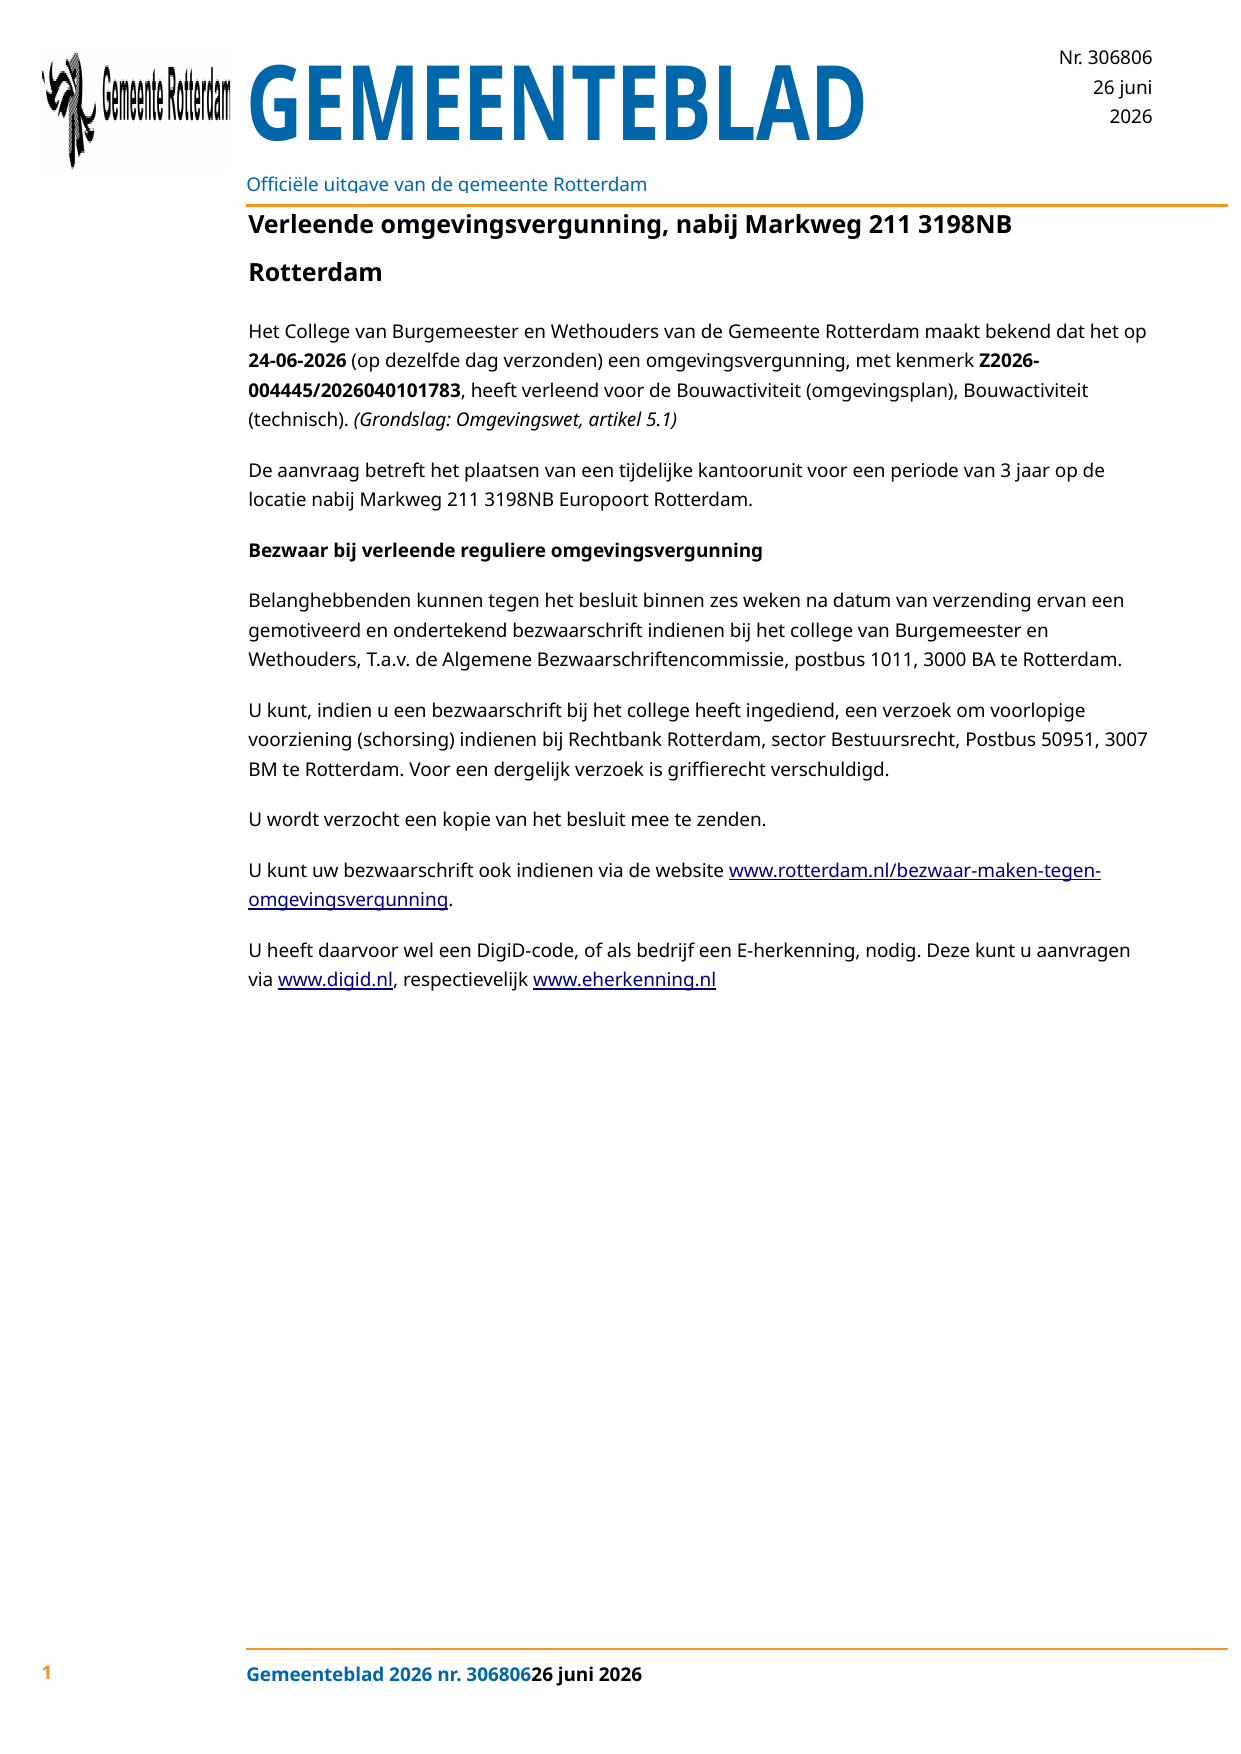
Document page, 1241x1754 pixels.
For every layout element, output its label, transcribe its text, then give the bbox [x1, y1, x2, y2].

text Het College van Burgemeester en Wethouders van de Gemeente Rotterdam maakt bekend dat het op 24-06-2026 (op dezelfde dag verzonden) een omgevingsvergunning, met kenmerk Z2026-004445/2026040101783, heeft verleend voor de Bouwactiviteit (omgevingsplan), Bouwactiviteit (technisch). (Grondslag: Omgevingswet, artikel 5.1) [248, 318, 1152, 432]
text Verleende omgevingsvergunning, nabij Markweg 211 3198NB Rotterdam [248, 207, 1152, 288]
text U wordt verzocht een kopie van het besluit mee te zenden. [248, 807, 1152, 832]
text Belanghebbenden kunnen tegen het besluit binnen zes weken na datum van verzending ervan een gemotiveerd en ondertekend bezwaarschrift indienen bij het college van Burgemeester en Wethouders, T.a.v. de Algemene Bezwaarschriftencommissie, postbus 1011, 3000 BA te Rotterdam. [248, 587, 1152, 672]
picture [41, 47, 231, 172]
text U heeft daarvoor wel een DigiD-code, of als bedrijf een E-herkenning, nodig. Deze kunt u aanvragen via www.digid.nl, respectievelijk www.eherkenning.nl [248, 937, 1152, 992]
text Bezwaar bij verleende reguliere omgevingsvergunning [248, 537, 1152, 563]
text De aanvraag betreft het plaatsen van een tijdelijke kantoorunit voor een periode van 3 jaar op de locatie nabij Markweg 211 3198NB Europoort Rotterdam. [248, 457, 1152, 512]
text U kunt uw bezwaarschrift ook indienen via de website www.rotterdam.nl/bezwaar-maken-tegen-omgevingsvergunning. [248, 857, 1152, 912]
text U kunt, indien u een bezwaarschrift bij het college heeft ingediend, een verzoek om voorlopige voorziening (schorsing) indienen bij Rechtbank Rotterdam, sector Bestuursrecht, Postbus 50951, 3007 BM te Rotterdam. Voor een dergelijk verzoek is griffierecht verschuldigd. [248, 697, 1152, 782]
